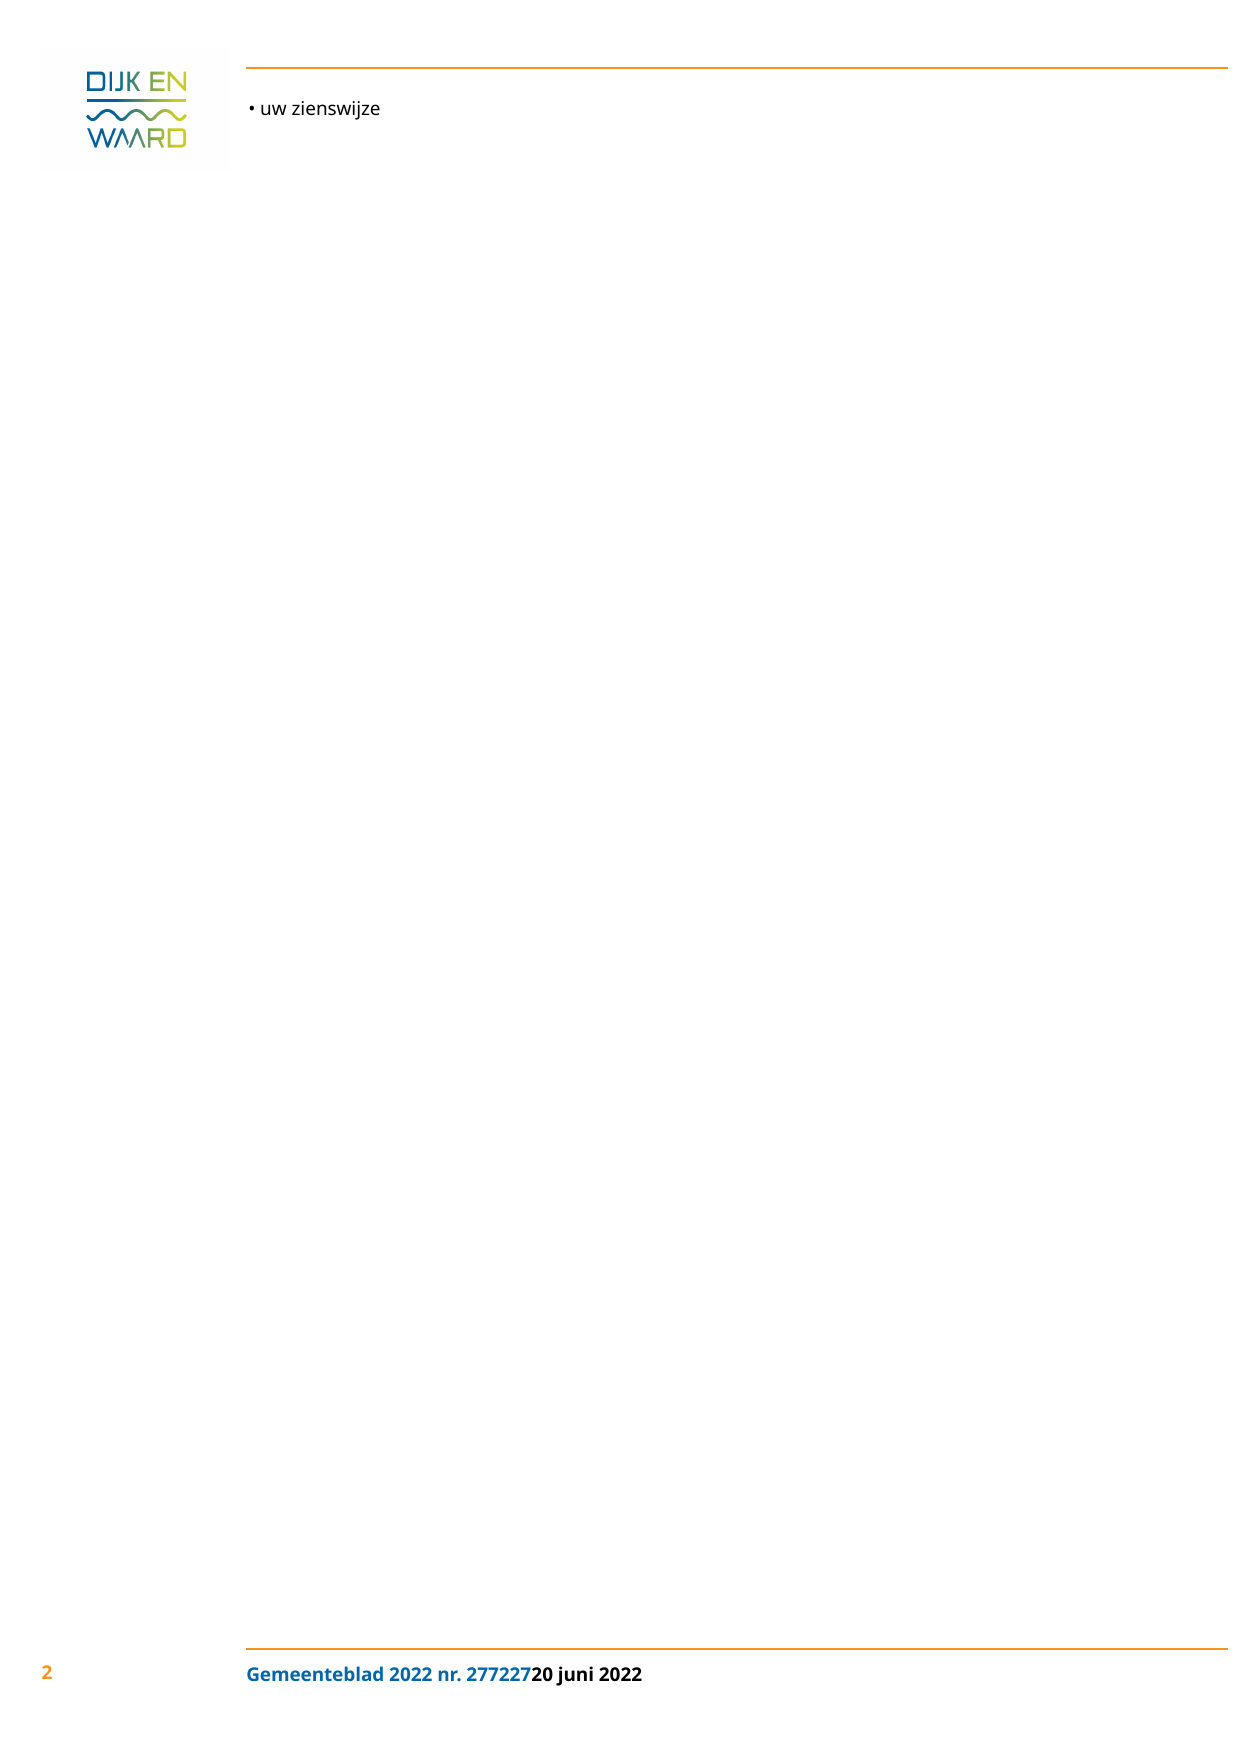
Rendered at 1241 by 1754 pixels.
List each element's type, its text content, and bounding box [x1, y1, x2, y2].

text • uw zienswijze [248, 95, 1152, 121]
picture [41, 47, 231, 172]
